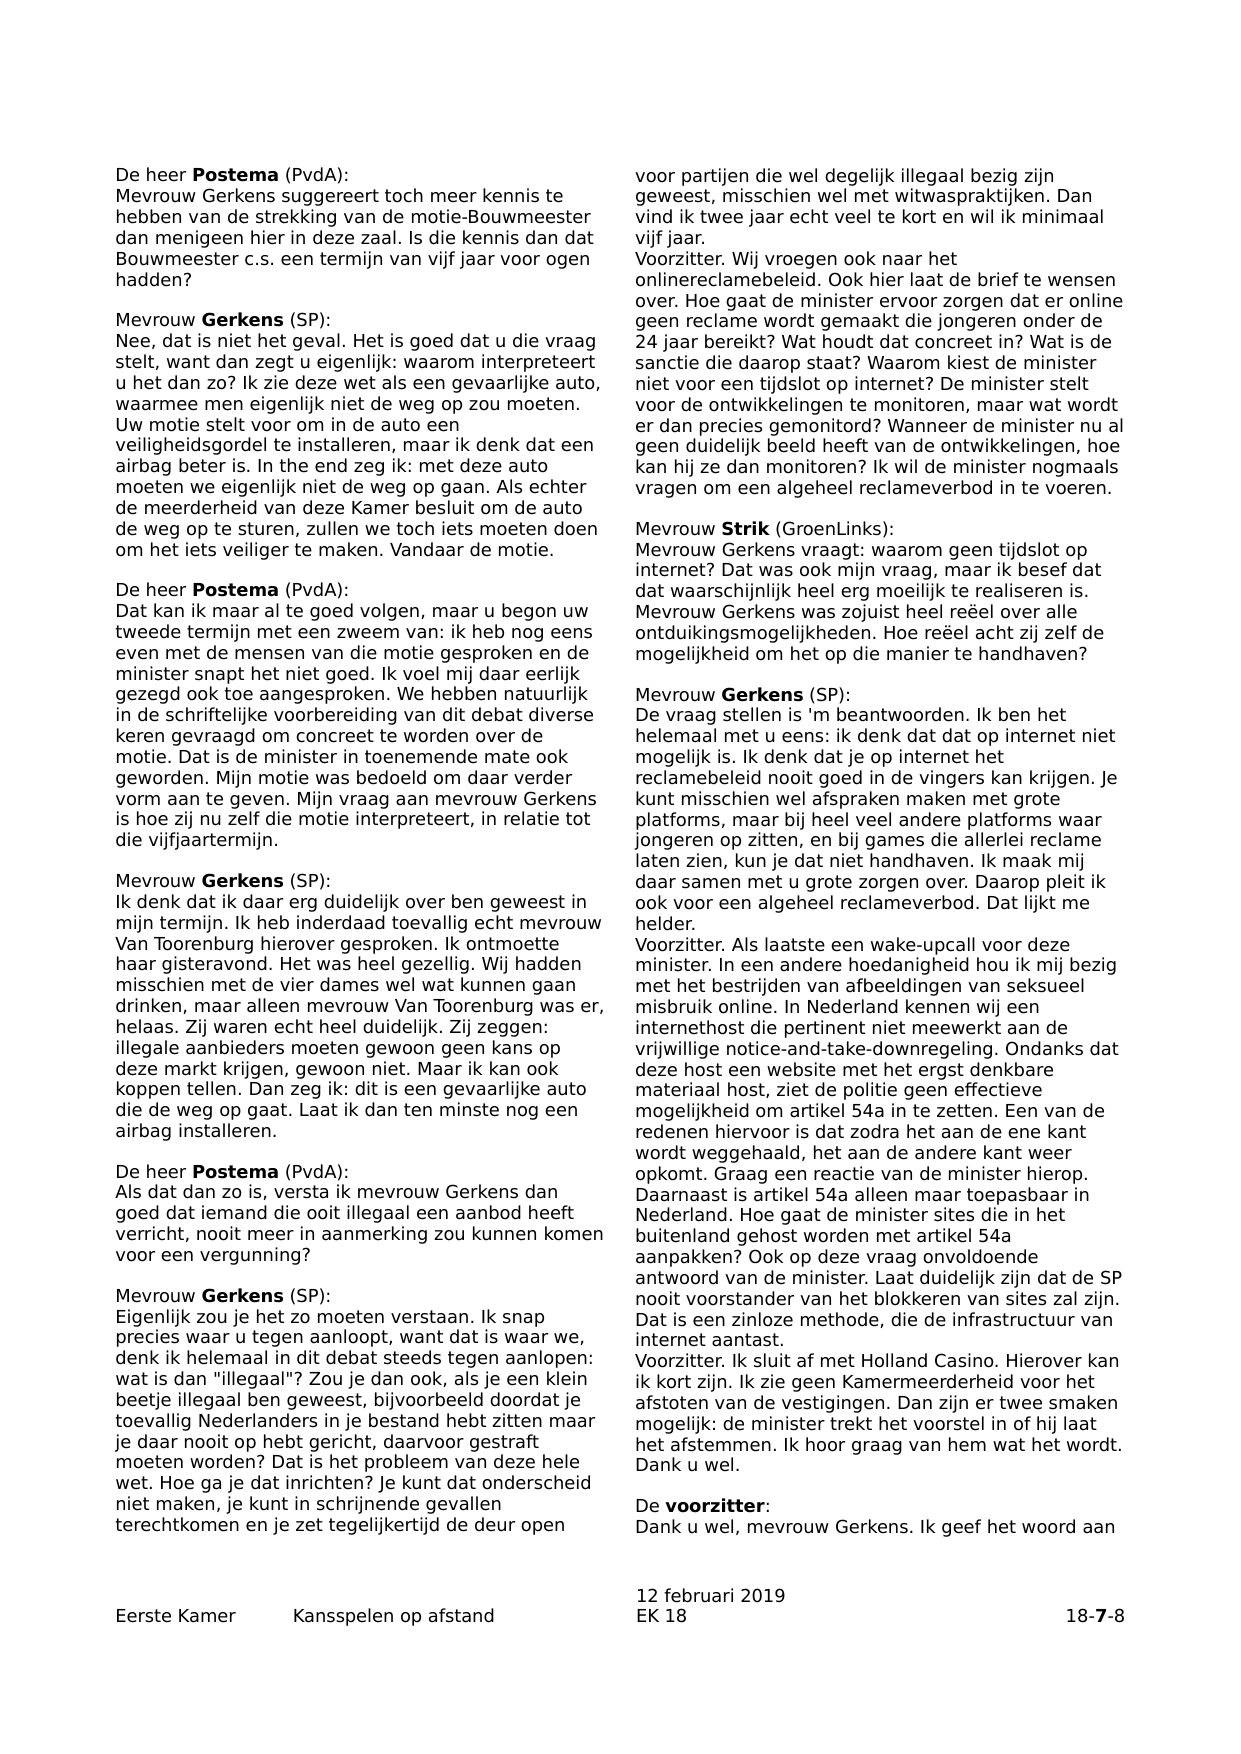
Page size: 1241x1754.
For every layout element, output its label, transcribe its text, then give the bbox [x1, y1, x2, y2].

text Voorzitter. Als laatste een wake-upcall voor deze minister. In een andere hoedanigheid hou ik mij bezig met het bestrijden van afbeeldingen van seksueel misbruik online. In Nederland kennen wij een internethost die pertinent niet meewerkt aan de vrijwillige notice-and-take-downregeling. Ondanks dat deze host een website met het ergst denkbare materiaal host, ziet de politie geen effectieve mogelijkheid om artikel 54a in te zetten. Een van de redenen hiervoor is dat zodra het aan de ene kant wordt weggehaald, het aan de andere kant weer opkomt. Graag een reactie van de minister hierop. [635, 934, 1125, 1184]
text Mevrouw Gerkens vraagt: waarom geen tijdslot op internet? Dat was ook mijn vraag, maar ik besef dat dat waarschijnlijk heel erg moeilijk te realiseren is. Mevrouw Gerkens was zojuist heel reëel over alle ontduikingsmogelijkheden. Hoe reëel acht zij zelf de mogelijkheid om het op die manier te handhaven? [635, 539, 1125, 664]
text Dat kan ik maar al te goed volgen, maar u begon uw tweede termijn met een zweem van: ik heb nog eens even met de mensen van die motie gesproken en de minister snapt het niet goed. Ik voel mij daar eerlijk gezegd ook toe aangesproken. We hebben natuurlijk in de schriftelijke voorbereiding van dit debat diverse keren gevraagd om concreet te worden over de motie. Dat is de minister in toenemende mate ook geworden. Mijn motie was bedoeld om daar verder vorm aan te geven. Mijn vraag aan mevrouw Gerkens is hoe zij nu zelf die motie interpreteert, in relatie tot die vijfjaartermijn. [115, 601, 605, 851]
text Mevrouw Gerkens (SP): [635, 684, 1125, 705]
text Eigenlijk zou je het zo moeten verstaan. Ik snap precies waar u tegen aanloopt, want dat is waar we, denk ik helemaal in dit debat steeds tegen aanlopen: wat is dan "illegaal"? Zou je dan ook, als je een klein beetje illegaal ben geweest, bijvoorbeeld doordat je toevallig Nederlanders in je bestand hebt zitten maar je daar nooit op hebt gericht, daarvoor gestraft moeten worden? Dat is het probleem van deze hele wet. Hoe ga je dat inrichten? Je kunt dat onderscheid niet maken, je kunt in schrijnende gevallen terechtkomen en je zet tegelijkertijd de deur open [115, 1306, 605, 1536]
text Dank u wel. [635, 1455, 1125, 1476]
text Daarnaast is artikel 54a alleen maar toepasbaar in Nederland. Hoe gaat de minister sites die in het buitenland gehost worden met artikel 54a aanpakken? Ook op deze vraag onvoldoende antwoord van de minister. Laat duidelijk zijn dat de SP nooit voorstander van het blokkeren van sites zal zijn. Dat is een zinloze methode, die de infrastructuur van internet aantast. [635, 1184, 1125, 1351]
text voor partijen die wel degelijk illegaal bezig zijn geweest, misschien wel met witwaspraktijken. Dan vind ik twee jaar echt veel te kort en wil ik minimaal vijf jaar. [635, 165, 1125, 249]
text Als dat dan zo is, versta ik mevrouw Gerkens dan goed dat iemand die ooit illegaal een aanbod heeft verricht, nooit meer in aanmerking zou kunnen komen voor een vergunning? [115, 1182, 605, 1266]
text Nee, dat is niet het geval. Het is goed dat u die vraag stelt, want dan zegt u eigenlijk: waarom interpreteert u het dan zo? Ik zie deze wet als een gevaarlijke auto, waarmee men eigenlijk niet de weg op zou moeten. Uw motie stelt voor om in de auto een veiligheidsgordel te installeren, maar ik denk dat een airbag beter is. In the end zeg ik: met deze auto moeten we eigenlijk niet de weg op gaan. Als echter de meerderheid van deze Kamer besluit om de auto de weg op te sturen, zullen we toch iets moeten doen om het iets veiliger te maken. Vandaar de motie. [115, 331, 605, 560]
text Mevrouw Gerkens suggereert toch meer kennis te hebben van de strekking van de motie-Bouwmeester dan menigeen hier in deze zaal. Is die kennis dan dat Bouwmeester c.s. een termijn van vijf jaar voor ogen hadden? [115, 186, 605, 290]
text Dank u wel, mevrouw Gerkens. Ik geef het woord aan [635, 1517, 1125, 1537]
text Ik denk dat ik daar erg duidelijk over ben geweest in mijn termijn. Ik heb inderdaad toevallig echt mevrouw Van Toorenburg hierover gesproken. Ik ontmoette haar gisteravond. Het was heel gezellig. Wij hadden misschien met de vier dames wel wat kunnen gaan drinken, maar alleen mevrouw Van Toorenburg was er, helaas. Zij waren echt heel duidelijk. Zij zeggen: illegale aanbieders moeten gewoon geen kans op deze markt krijgen, gewoon niet. Maar ik kan ook koppen tellen. Dan zeg ik: dit is een gevaarlijke auto die de weg op gaat. Laat ik dan ten minste nog een airbag installeren. [115, 892, 605, 1142]
text Mevrouw Strik (GroenLinks): [635, 519, 1125, 539]
text De vraag stellen is 'm beantwoorden. Ik ben het helemaal met u eens: ik denk dat dat op internet niet mogelijk is. Ik denk dat je op internet het reclamebeleid nooit goed in de vingers kan krijgen. Je kunt misschien wel afspraken maken met grote platforms, maar bij heel veel andere platforms waar jongeren op zitten, en bij games die allerlei reclame laten zien, kun je dat niet handhaven. Ik maak mij daar samen met u grote zorgen over. Daarop pleit ik ook voor een algeheel reclameverbod. Dat lijkt me helder. [635, 705, 1125, 934]
text Mevrouw Gerkens (SP): [115, 310, 605, 331]
text Mevrouw Gerkens (SP): [115, 1286, 605, 1306]
text De heer Postema (PvdA): [115, 1162, 605, 1182]
text De heer Postema (PvdA): [115, 165, 605, 186]
text De voorzitter: [635, 1496, 1125, 1517]
text Mevrouw Gerkens (SP): [115, 871, 605, 892]
text Voorzitter. Ik sluit af met Holland Casino. Hierover kan ik kort zijn. Ik zie geen Kamermeerderheid voor het afstoten van de vestigingen. Dan zijn er twee smaken mogelijk: de minister trekt het voorstel in of hij laat het afstemmen. Ik hoor graag van hem wat het wordt. [635, 1351, 1125, 1455]
text De heer Postema (PvdA): [115, 580, 605, 601]
text Voorzitter. Wij vroegen ook naar het onlinereclamebeleid. Ook hier laat de brief te wensen over. Hoe gaat de minister ervoor zorgen dat er online geen reclame wordt gemaakt die jongeren onder de 24 jaar bereikt? Wat houdt dat concreet in? Wat is de sanctie die daarop staat? Waarom kiest de minister niet voor een tijdslot op internet? De minister stelt voor de ontwikkelingen te monitoren, maar wat wordt er dan precies gemonitord? Wanneer de minister nu al geen duidelijk beeld heeft van de ontwikkelingen, hoe kan hij ze dan monitoren? Ik wil de minister nogmaals vragen om een algeheel reclameverbod in te voeren. [635, 249, 1125, 499]
